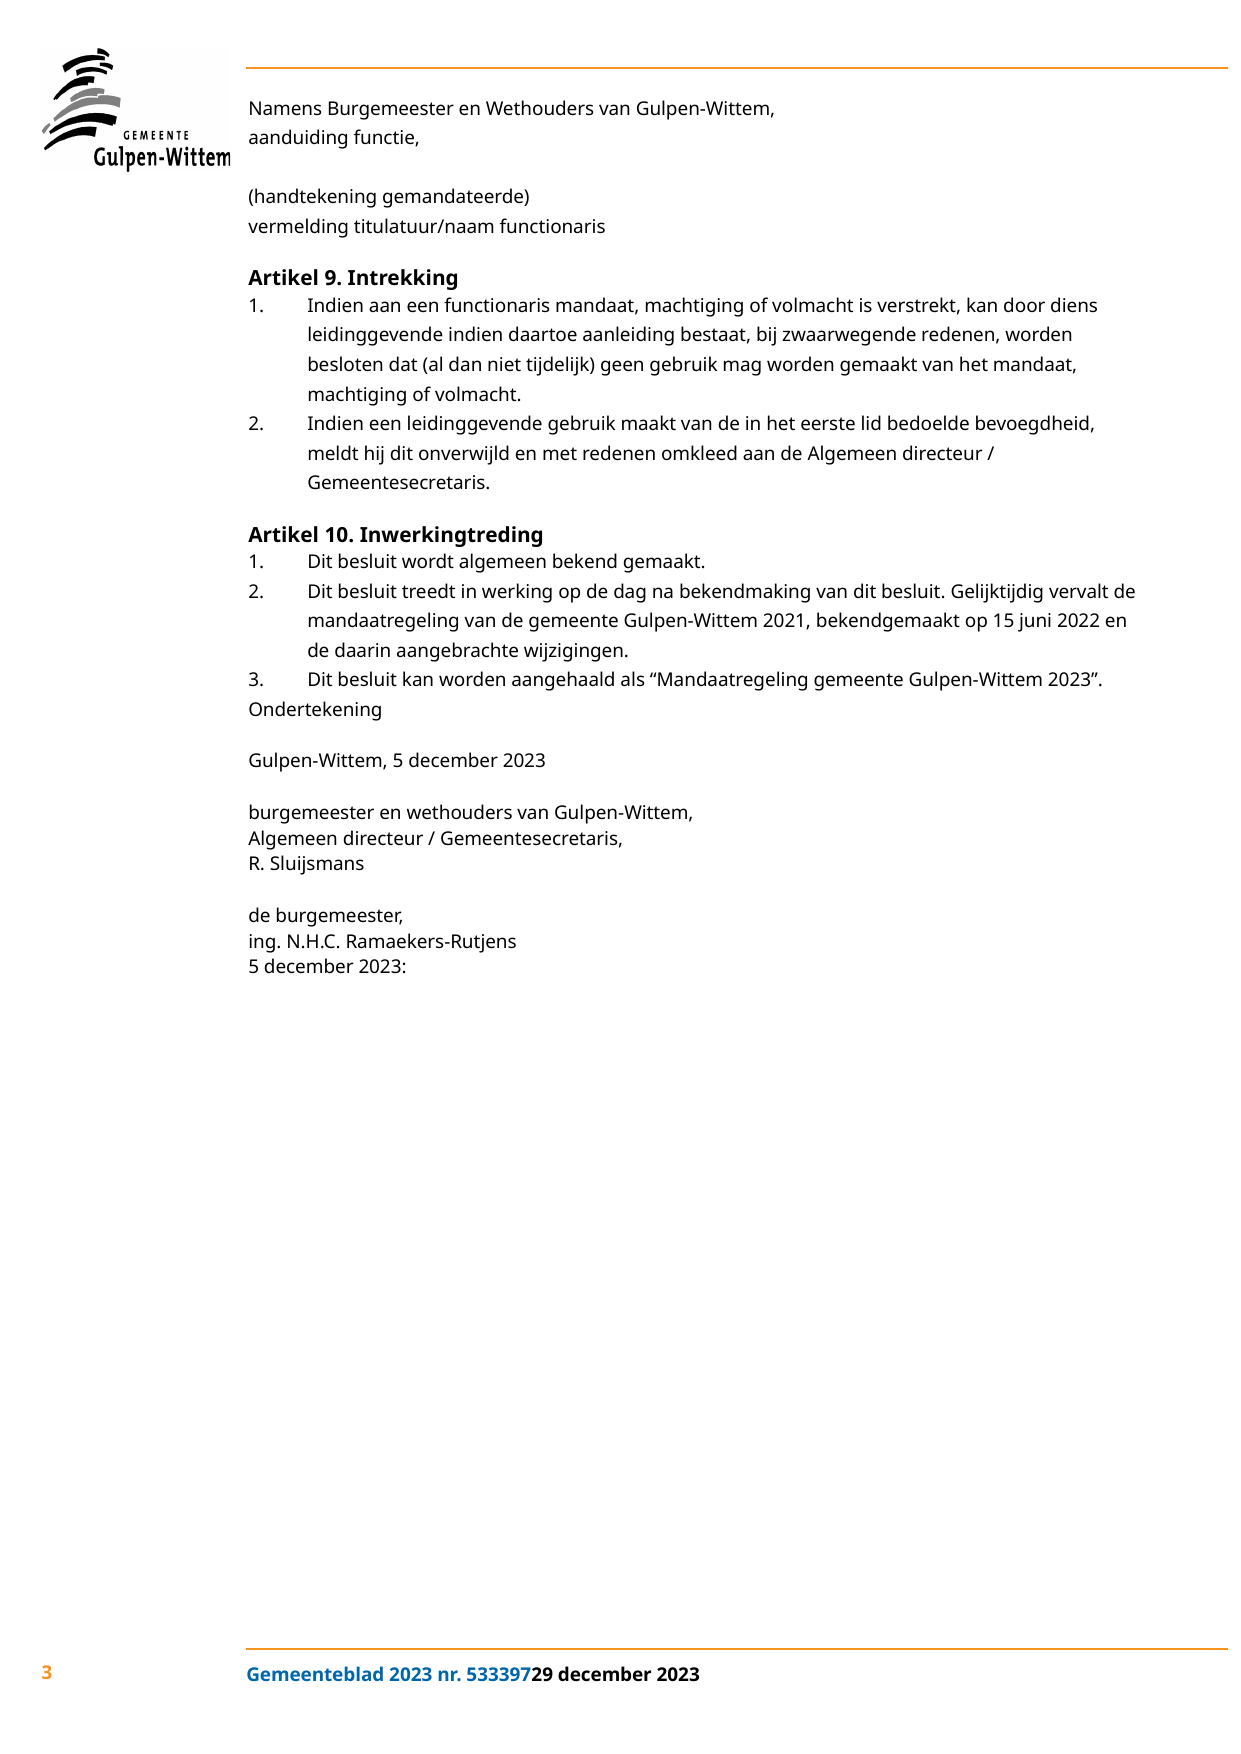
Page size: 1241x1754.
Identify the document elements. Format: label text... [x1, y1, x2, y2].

text ing. N.H.C. Ramaekers-Rutjens [248, 928, 1152, 953]
text de burgemeester, [248, 902, 1152, 928]
text Namens Burgemeester en Wethouders van Gulpen-Wittem, [248, 95, 1152, 121]
text 5 december 2023: [248, 953, 1152, 979]
picture [41, 47, 231, 172]
list Indien een leidinggevende gebruik maakt van de in het eerste lid bedoelde bevoegdheid, meldt hij dit onverwijld en met redenen omkleed aan de Algemeen directeur / Gemeentesecretaris. [248, 410, 1152, 495]
list Indien aan een functionaris mandaat, machtiging of volmacht is verstrekt, kan door diens leidinggevende indien daartoe aanleiding bestaat, bij zwaarwegende redenen, worden besloten dat (al dan niet tijdelijk) geen gebruik mag worden gemaakt van het mandaat, machtiging of volmacht. [248, 292, 1152, 406]
text vermelding titulatuur/naam functionaris [248, 213, 1152, 239]
text Artikel 9. Intrekking [248, 263, 1152, 292]
text (handtekening gemandateerde) [248, 183, 1152, 209]
list Dit besluit wordt algemeen bekend gemaakt. [248, 548, 1152, 574]
text burgemeester en wethouders van Gulpen-Wittem, [248, 799, 1152, 825]
text aanduiding functie, [248, 124, 1152, 150]
text Gulpen-Wittem, 5 december 2023 [248, 748, 1152, 773]
list Dit besluit treedt in werking op de dag na bekendmaking van dit besluit. Gelijktijdig vervalt de mandaatregeling van de gemeente Gulpen-Wittem 2021, bekendgemaakt op 15 juni 2022 en de daarin aangebrachte wijzigingen. [248, 578, 1152, 663]
text R. Sluijsmans [248, 851, 1152, 876]
text Artikel 10. Inwerkingtreding [248, 520, 1152, 548]
list Dit besluit kan worden aangehaald als “Mandaatregeling gemeente Gulpen-Wittem 2023”. [248, 667, 1152, 692]
text Algemeen directeur / Gemeentesecretaris, [248, 825, 1152, 851]
text Ondertekening [248, 696, 1152, 722]
